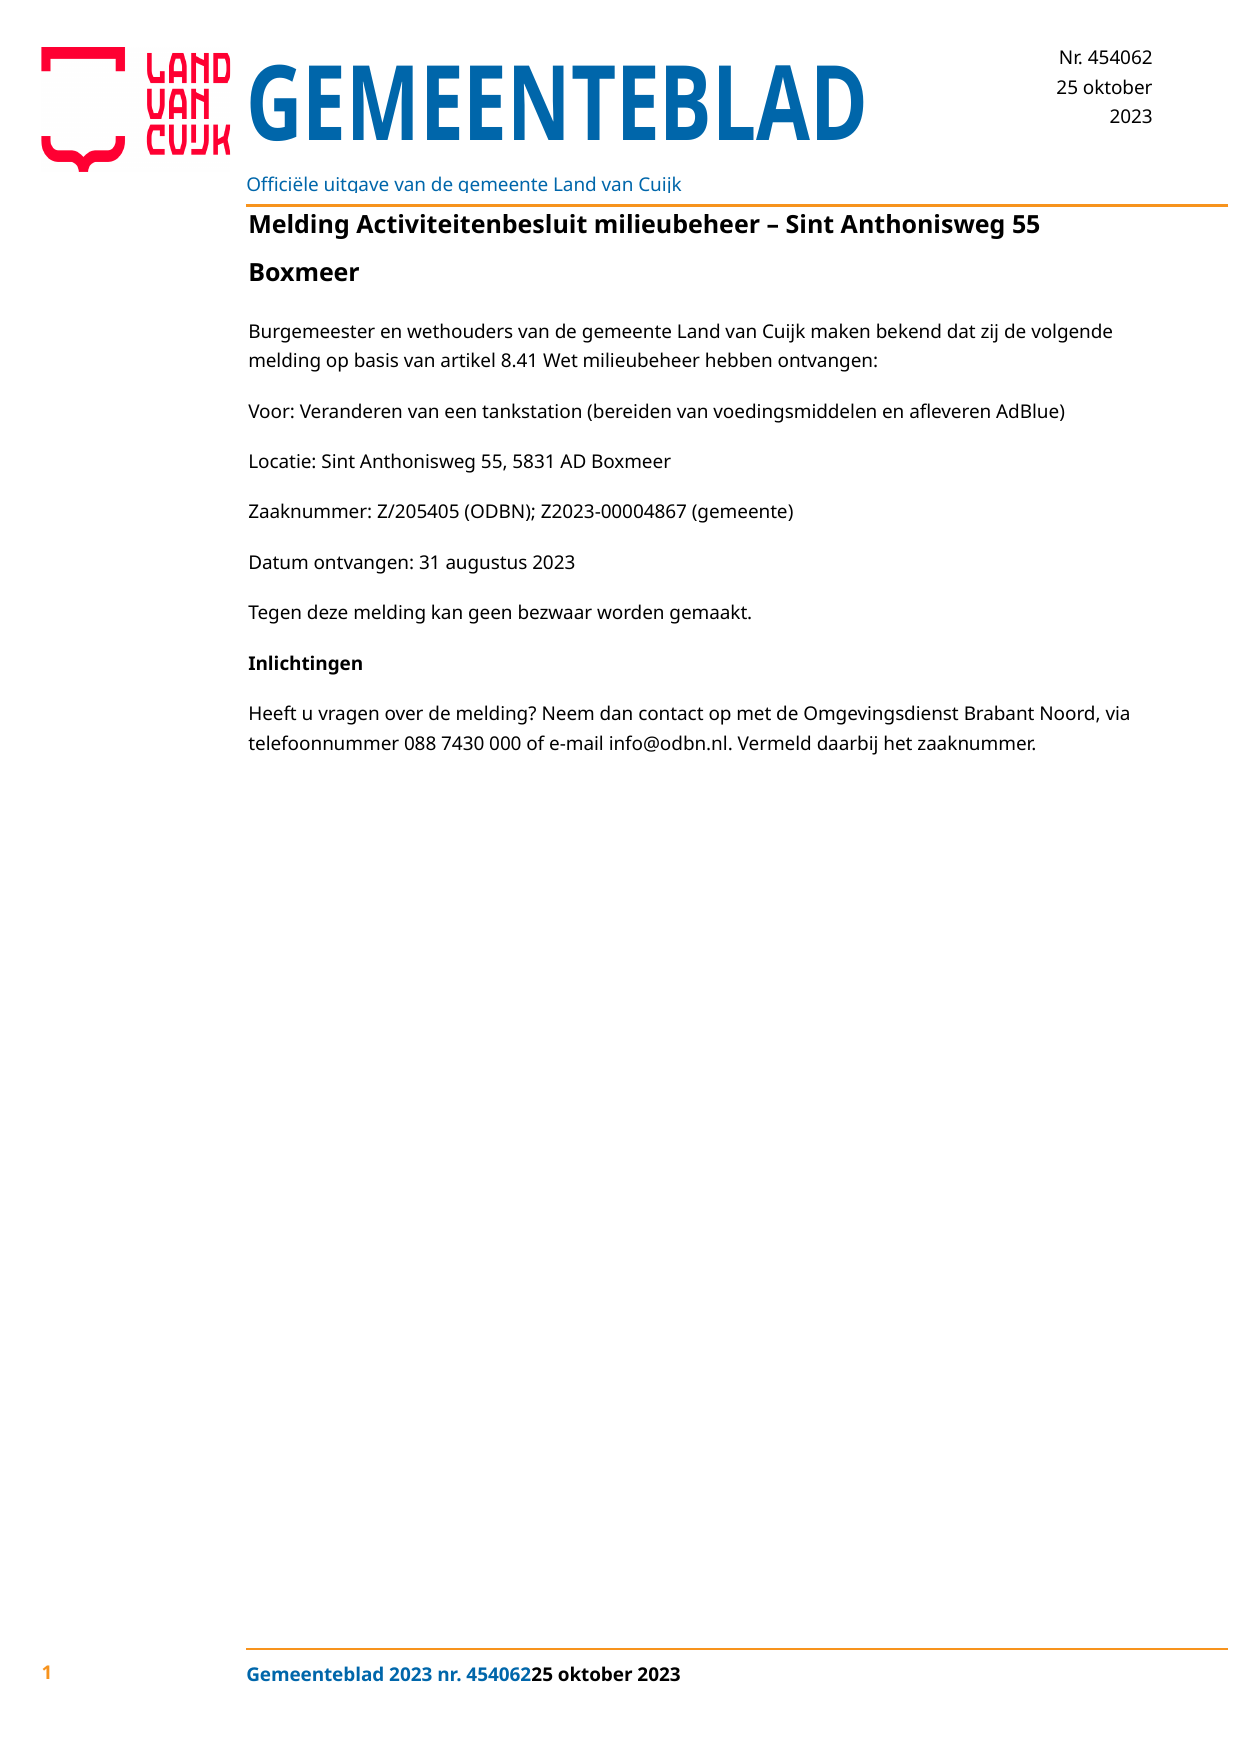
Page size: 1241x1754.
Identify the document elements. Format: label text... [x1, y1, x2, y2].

picture [41, 47, 231, 172]
text Tegen deze melding kan geen bezwaar worden gemaakt. [248, 599, 1152, 625]
text Voor: Veranderen van een tankstation (bereiden van voedingsmiddelen en afleveren AdBlue) [248, 398, 1152, 424]
text Melding Activiteitenbesluit milieubeheer – Sint Anthonisweg 55 Boxmeer [248, 207, 1152, 288]
text Locatie: Sint Anthonisweg 55, 5831 AD Boxmeer [248, 448, 1152, 474]
text Heeft u vragen over de melding? Neem dan contact op met de Omgevingsdienst Brabant Noord, via telefoonnummer 088 7430 000 of e-mail info@odbn.nl. Vermeld daarbij het zaaknummer. [248, 700, 1152, 756]
text Datum ontvangen: 31 augustus 2023 [248, 549, 1152, 575]
text Zaaknummer: Z/205405 (ODBN); Z2023-00004867 (gemeente) [248, 499, 1152, 524]
text Burgemeester en wethouders van de gemeente Land van Cuijk maken bekend dat zij de volgende melding op basis van artikel 8.41 Wet milieubeheer hebben ontvangen: [248, 318, 1152, 373]
text Inlichtingen [248, 650, 1152, 676]
